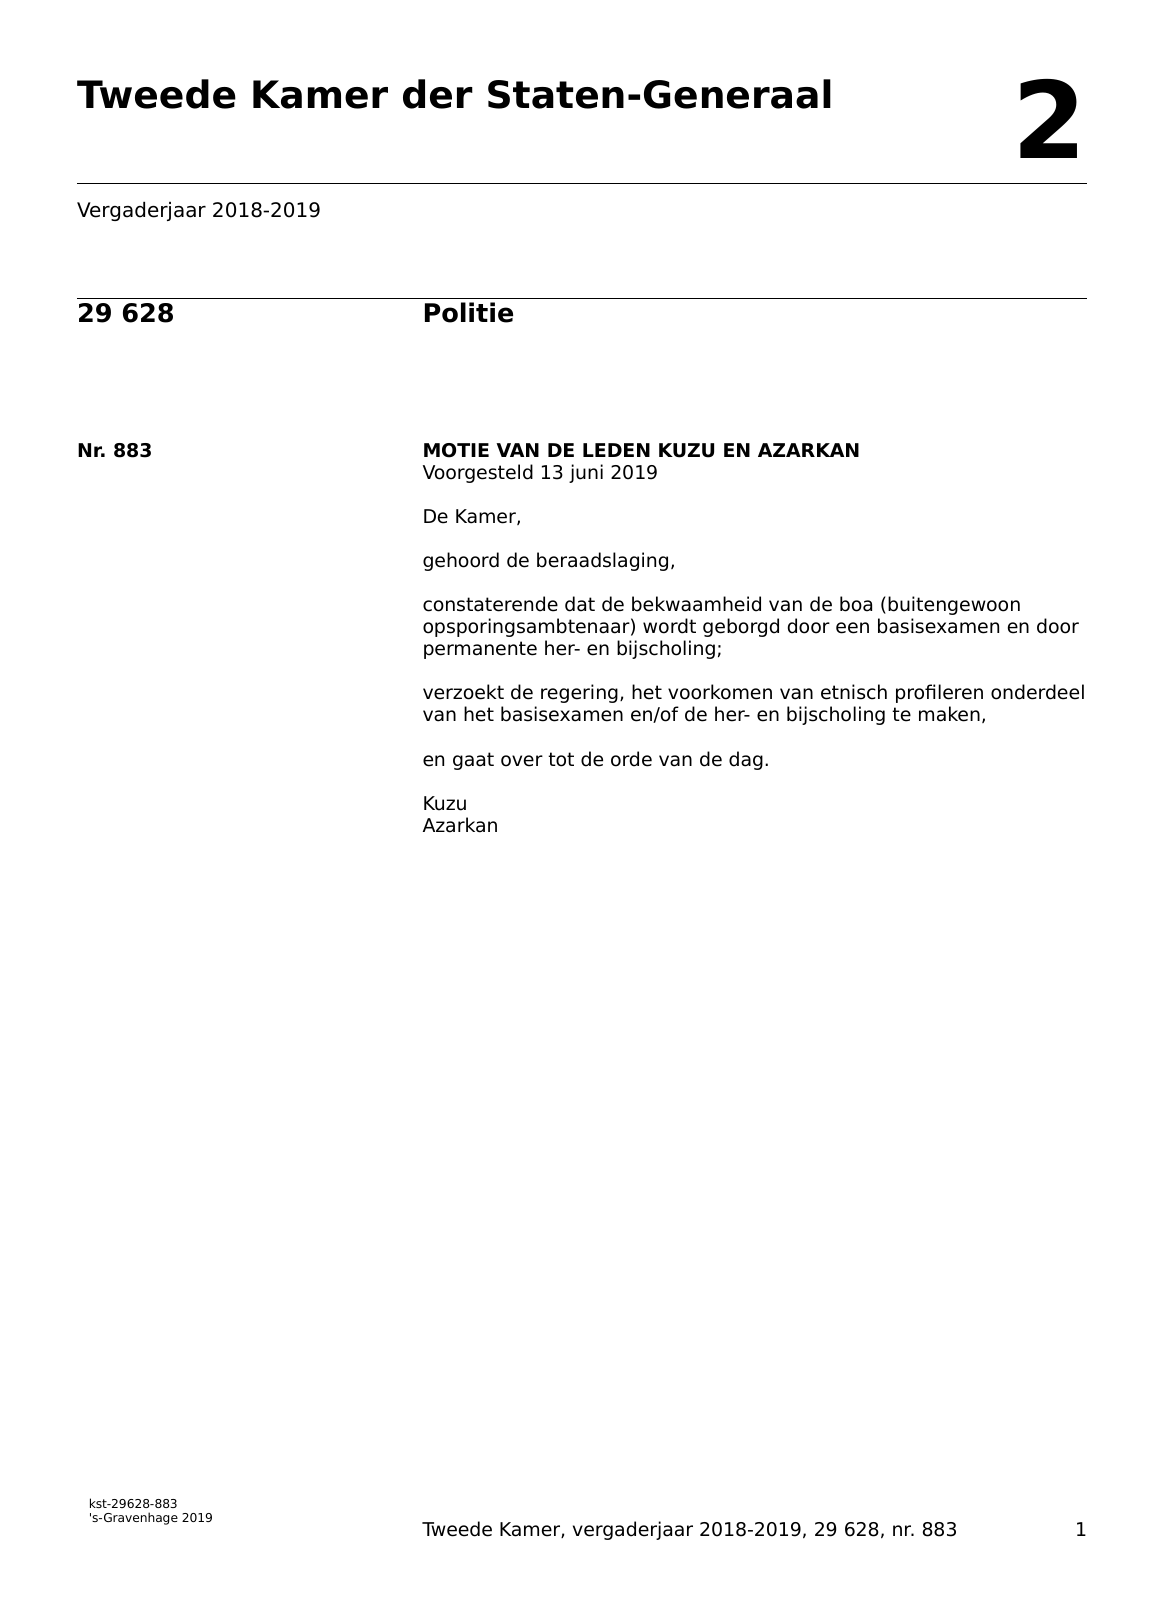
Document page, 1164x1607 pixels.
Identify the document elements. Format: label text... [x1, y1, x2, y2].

text Kuzu [422, 793, 1087, 814]
text kst-29628-883 [88, 1497, 323, 1511]
text constaterende dat de bekwaamheid van de boa (buitengewoon opsporingsambtenaar) wordt geborgd door een basisexamen en door permanente her- en bijscholing; [422, 594, 1087, 660]
text Azarkan [422, 814, 1087, 837]
table_cell Vergaderjaar 2018-2019 [77, 184, 1087, 298]
text De Kamer, [422, 506, 1087, 528]
text gehoord de beraadslaging, [422, 550, 1087, 572]
subtitle Nr. 883 MOTIE VAN DE LEDEN KUZU EN AZARKAN [77, 440, 1087, 462]
subtitle 29 628 Politie [77, 299, 1087, 329]
table_header Tweede Kamer der Staten-Generaal [77, 59, 886, 183]
table_header 2 [886, 59, 1087, 183]
text verzoekt de regering, het voorkomen van etnisch profileren onderdeel van het basisexamen en/of de her- en bijscholing te maken, [422, 682, 1087, 726]
text en gaat over tot de orde van de dag. [422, 748, 1087, 770]
text Voorgesteld 13 juni 2019 [422, 462, 1087, 484]
text 's-Gravenhage 2019 [88, 1511, 323, 1525]
